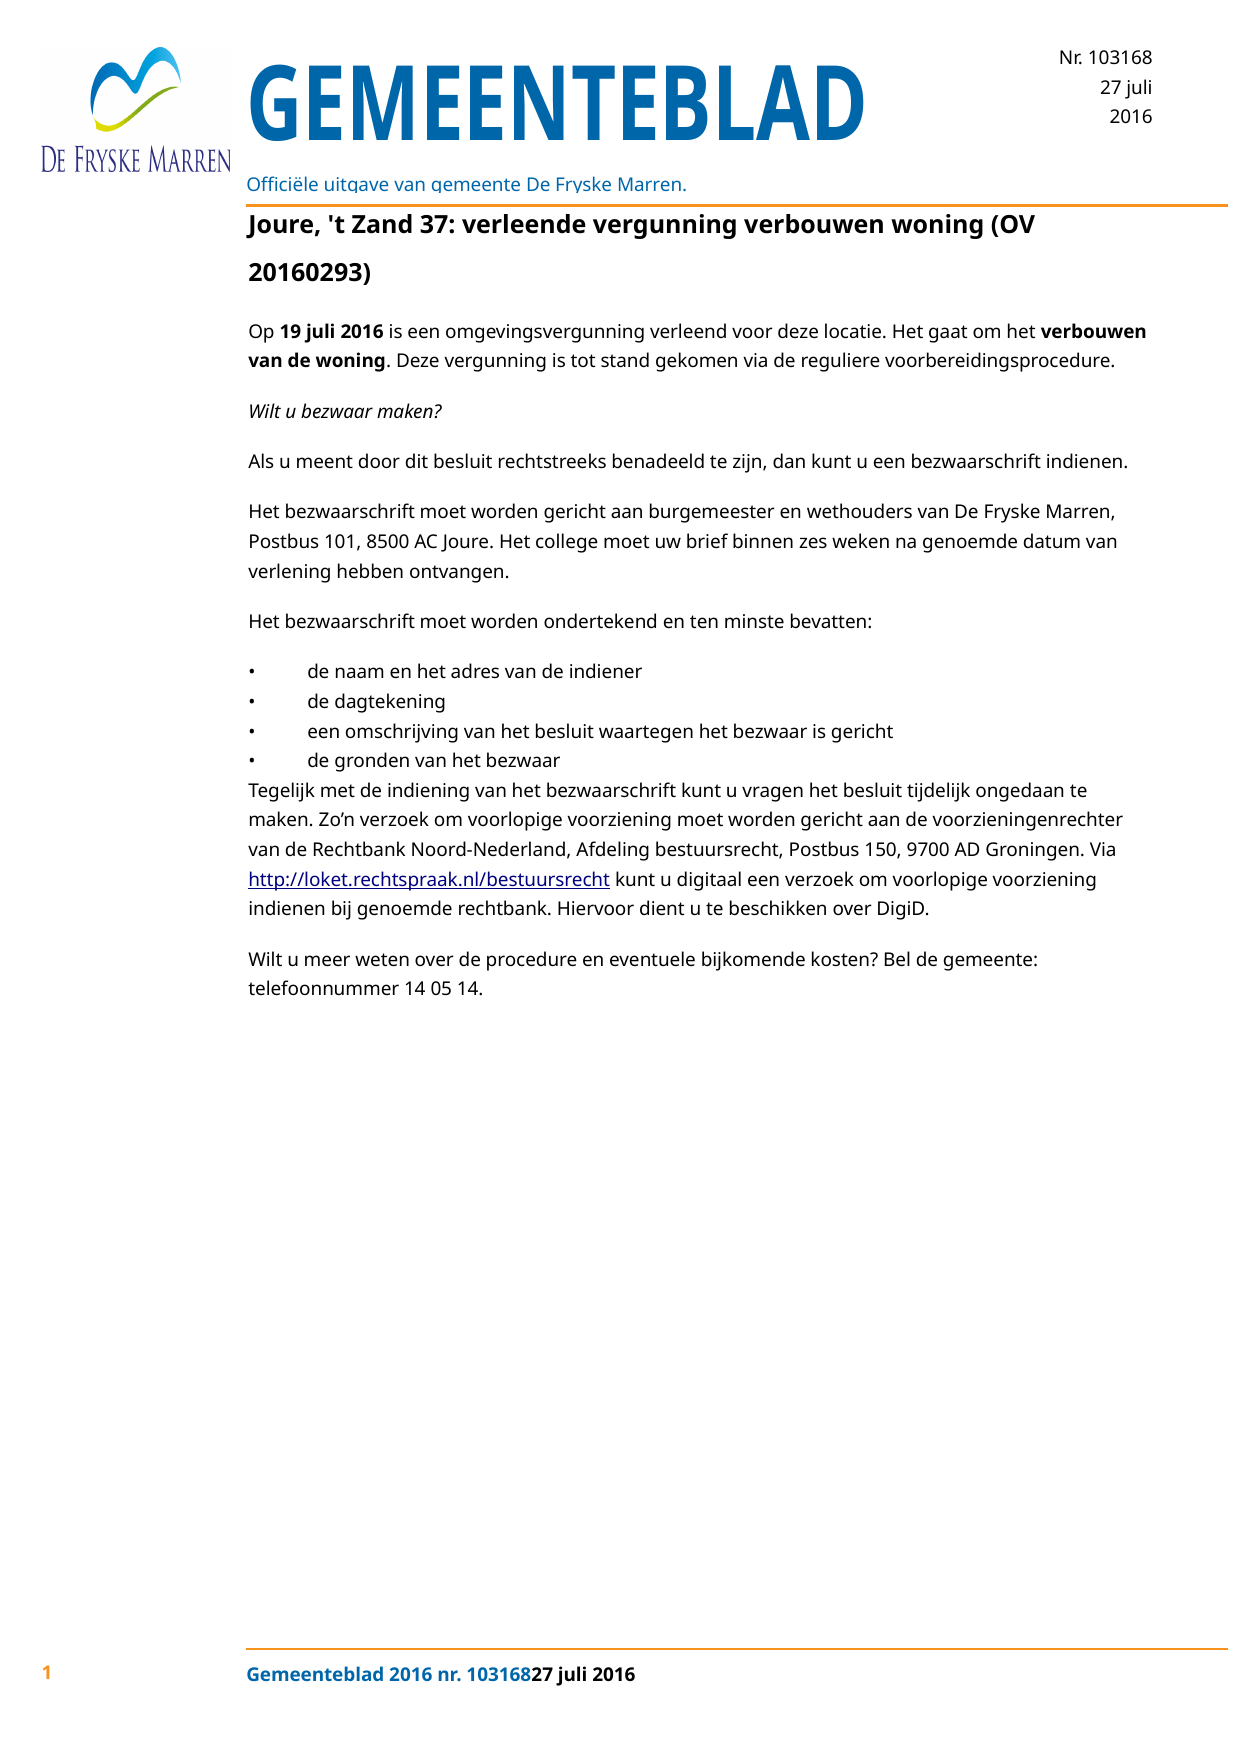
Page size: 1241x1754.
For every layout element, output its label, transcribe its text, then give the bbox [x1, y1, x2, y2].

text Het bezwaarschrift moet worden ondertekend en ten minste bevatten: [248, 608, 1152, 634]
text Wilt u meer weten over de procedure en eventuele bijkomende kosten? Bel de gemeente: telefoonnummer 14 05 14. [248, 946, 1152, 1001]
text Tegelijk met de indiening van het bezwaarschrift kunt u vragen het besluit tijdelijk ongedaan te maken. Zo’n verzoek om voorlopige voorziening moet worden gericht aan de voorzieningenrechter van de Rechtbank Noord-Nederland, Afdeling bestuursrecht, Postbus 150, 9700 AD Groningen. Via http://loket.rechtspraak.nl/bestuursrecht kunt u digitaal een verzoek om voorlopige voorziening indienen bij genoemde rechtbank. Hiervoor dient u te beschikken over DigiD. [248, 777, 1152, 921]
text Wilt u bezwaar maken? [248, 398, 1152, 424]
list de dagtekening [248, 688, 1152, 714]
text Joure, 't Zand 37: verleende vergunning verbouwen woning (OV 20160293) [248, 207, 1152, 288]
text Als u meent door dit besluit rechtstreeks benadeeld te zijn, dan kunt u een bezwaarschrift indienen. [248, 448, 1152, 474]
picture [41, 47, 231, 172]
list de gronden van het bezwaar [248, 747, 1152, 773]
text Het bezwaarschrift moet worden gericht aan burgemeester en wethouders van De Fryske Marren, Postbus 101, 8500 AC Joure. Het college moet uw brief binnen zes weken na genoemde datum van verlening hebben ontvangen. [248, 499, 1152, 584]
list een omschrijving van het besluit waartegen het bezwaar is gericht [248, 718, 1152, 744]
text Op 19 juli 2016 is een omgevingsvergunning verleend voor deze locatie. Het gaat om het verbouwen van de woning. Deze vergunning is tot stand gekomen via de reguliere voorbereidingsprocedure. [248, 318, 1152, 373]
list de naam en het adres van de indiener [248, 659, 1152, 684]
